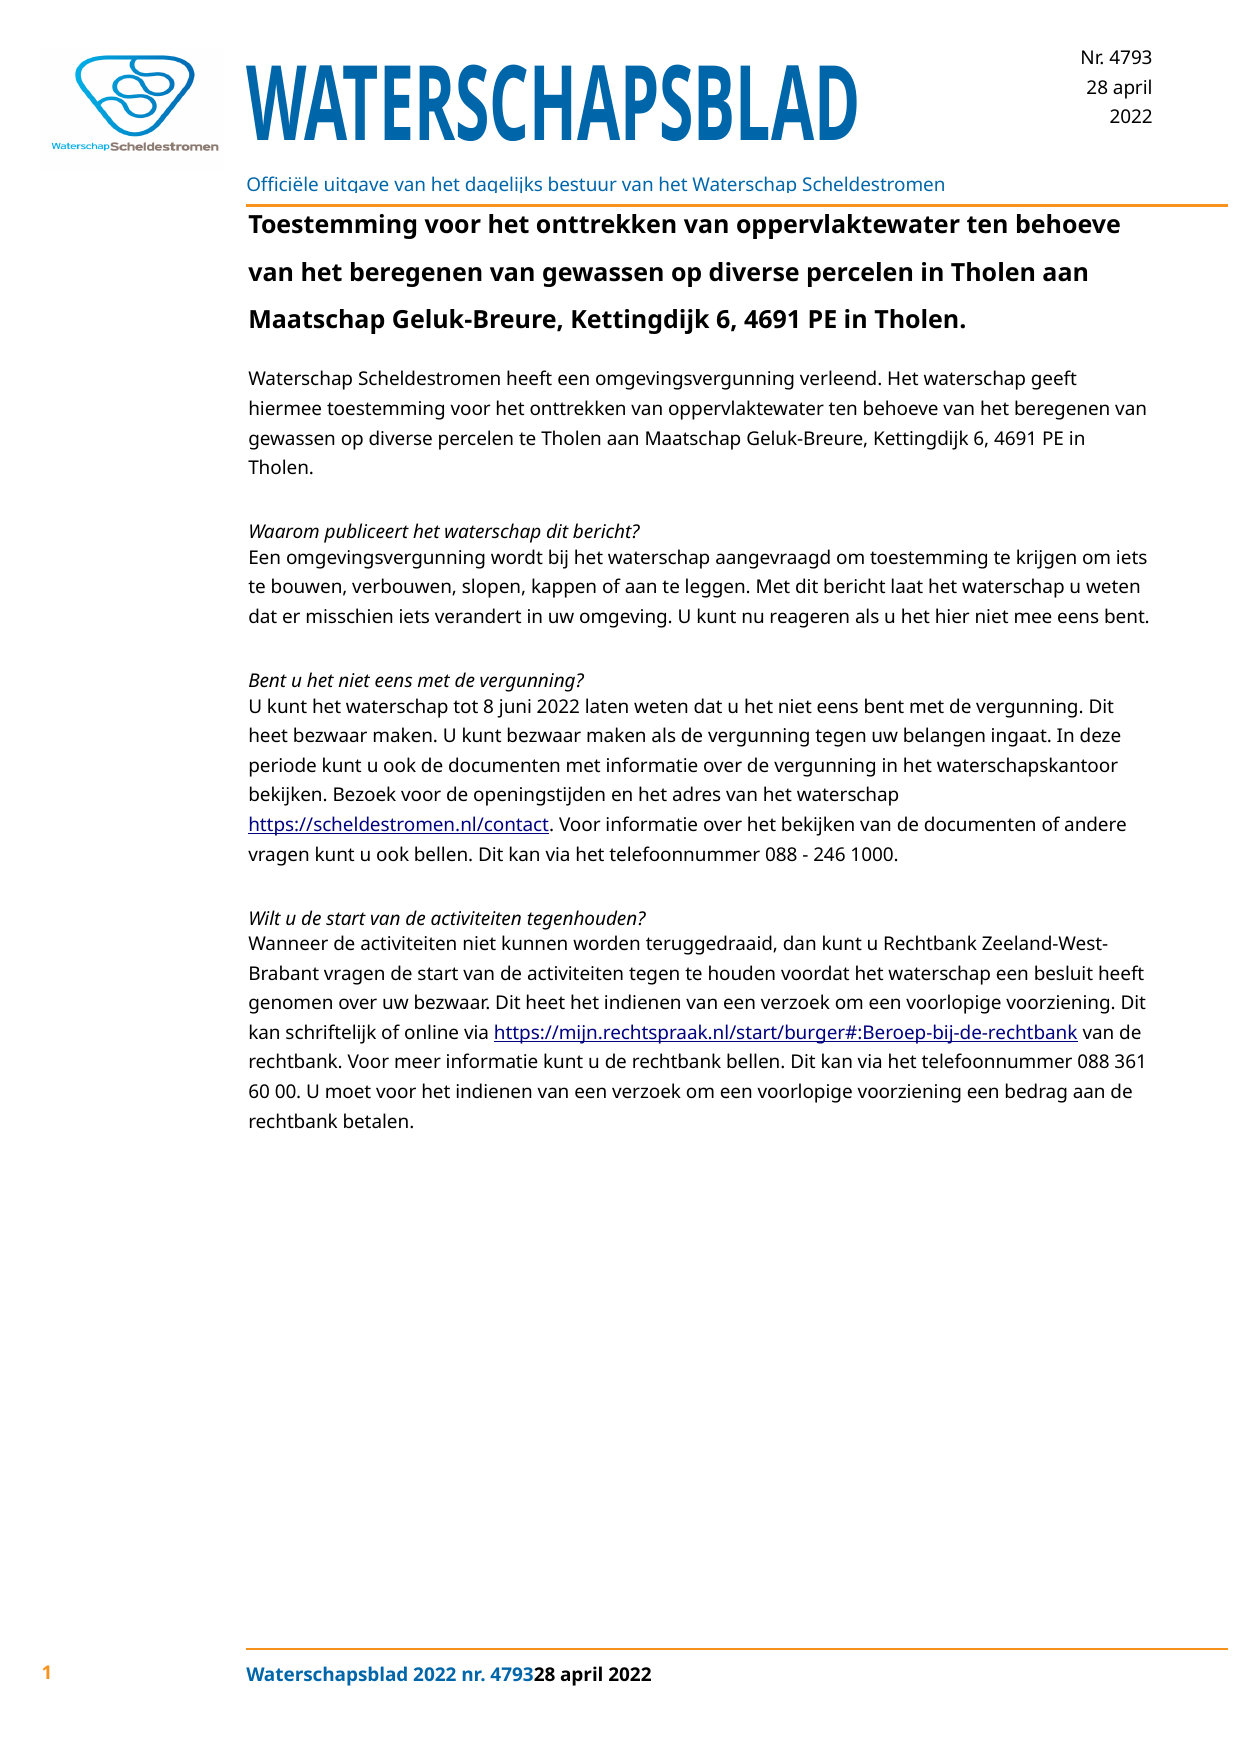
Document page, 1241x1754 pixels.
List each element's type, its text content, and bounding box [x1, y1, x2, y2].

text Toestemming voor het onttrekken van oppervlaktewater ten behoeve van het beregenen van gewassen op diverse percelen in Tholen aan Maatschap Geluk-Breure, Kettingdijk 6, 4691 PE in Tholen. [248, 207, 1152, 336]
text Waarom publiceert het waterschap dit bericht? [248, 518, 1152, 544]
text U kunt het waterschap tot 8 juni 2022 laten weten dat u het niet eens bent met de vergunning. Dit heet bezwaar maken. U kunt bezwaar maken als de vergunning tegen uw belangen ingaat. In deze periode kunt u ook de documenten met informatie over de vergunning in het waterschapskantoor bekijken. Bezoek voor de openingstijden en het adres van het waterschap https://scheldestromen.nl/contact. Voor informatie over het bekijken van de documenten of andere vragen kunt u ook bellen. Dit kan via het telefoonnummer 088 - 246 1000. [248, 693, 1152, 866]
picture [41, 47, 231, 172]
text Wilt u de start van de activiteiten tegenhouden? [248, 905, 1152, 930]
text Waterschap Scheldestromen heeft een omgevingsvergunning verleend. Het waterschap geeft hiermee toestemming voor het onttrekken van oppervlaktewater ten behoeve van het beregenen van gewassen op diverse percelen te Tholen aan Maatschap Geluk-Breure, Kettingdijk 6, 4691 PE in Tholen. [248, 366, 1152, 480]
text Een omgevingsvergunning wordt bij het waterschap aangevraagd om toestemming te krijgen om iets te bouwen, verbouwen, slopen, kappen of aan te leggen. Met dit bericht laat het waterschap u weten dat er misschien iets verandert in uw omgeving. U kunt nu reageren als u het hier niet mee eens bent. [248, 544, 1152, 629]
text Wanneer de activiteiten niet kunnen worden teruggedraaid, dan kunt u Rechtbank Zeeland-West-Brabant vragen de start van de activiteiten tegen te houden voordat het waterschap een besluit heeft genomen over uw bezwaar. Dit heet het indienen van een verzoek om een voorlopige voorziening. Dit kan schriftelijk of online via https://mijn.rechtspraak.nl/start/burger#:Beroep-bij-de-rechtbank van de rechtbank. Voor meer informatie kunt u de rechtbank bellen. Dit kan via het telefoonnummer 088 361 60 00. U moet voor het indienen van een verzoek om een voorlopige voorziening een bedrag aan de rechtbank betalen. [248, 930, 1152, 1134]
text Bent u het niet eens met de vergunning? [248, 667, 1152, 693]
